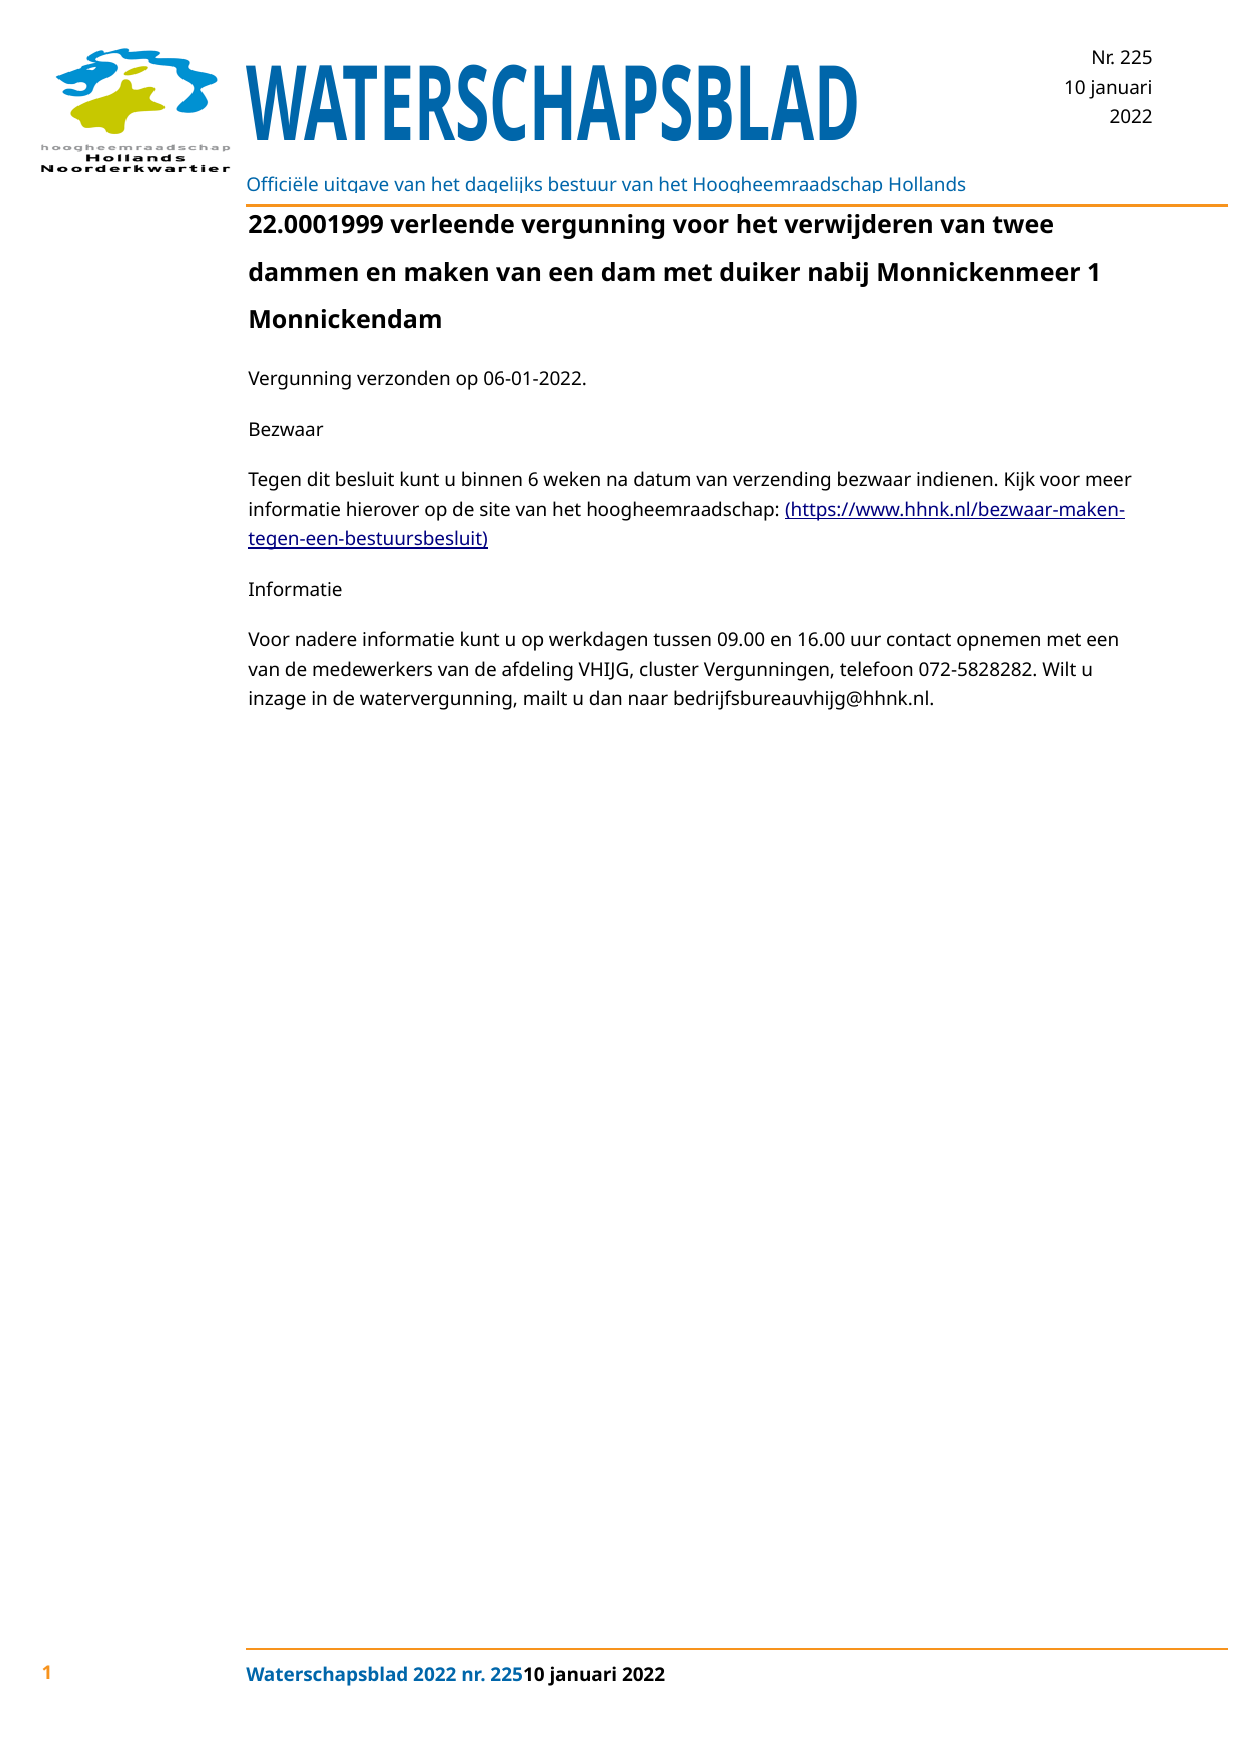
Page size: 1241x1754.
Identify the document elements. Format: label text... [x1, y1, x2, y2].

text Tegen dit besluit kunt u binnen 6 weken na datum van verzending bezwaar indienen. Kijk voor meer informatie hierover op de site van het hoogheemraadschap: (https://www.hhnk.nl/bezwaar-maken-tegen-een-bestuursbesluit) [248, 466, 1152, 551]
text Voor nadere informatie kunt u op werkdagen tussen 09.00 en 16.00 uur contact opnemen met een van de medewerkers van de afdeling VHIJG, cluster Vergunningen, telefoon 072-5828282. Wilt u inzage in de watervergunning, mailt u dan naar bedrijfsbureauvhijg@hhnk.nl. [248, 626, 1152, 711]
text Bezwaar [248, 416, 1152, 442]
text Vergunning verzonden op 06-01-2022. [248, 366, 1152, 391]
text 22.0001999 verleende vergunning voor het verwijderen van twee dammen en maken van een dam met duiker nabij Monnickenmeer 1 Monnickendam [248, 207, 1152, 336]
text Informatie [248, 576, 1152, 602]
picture [41, 47, 231, 172]
